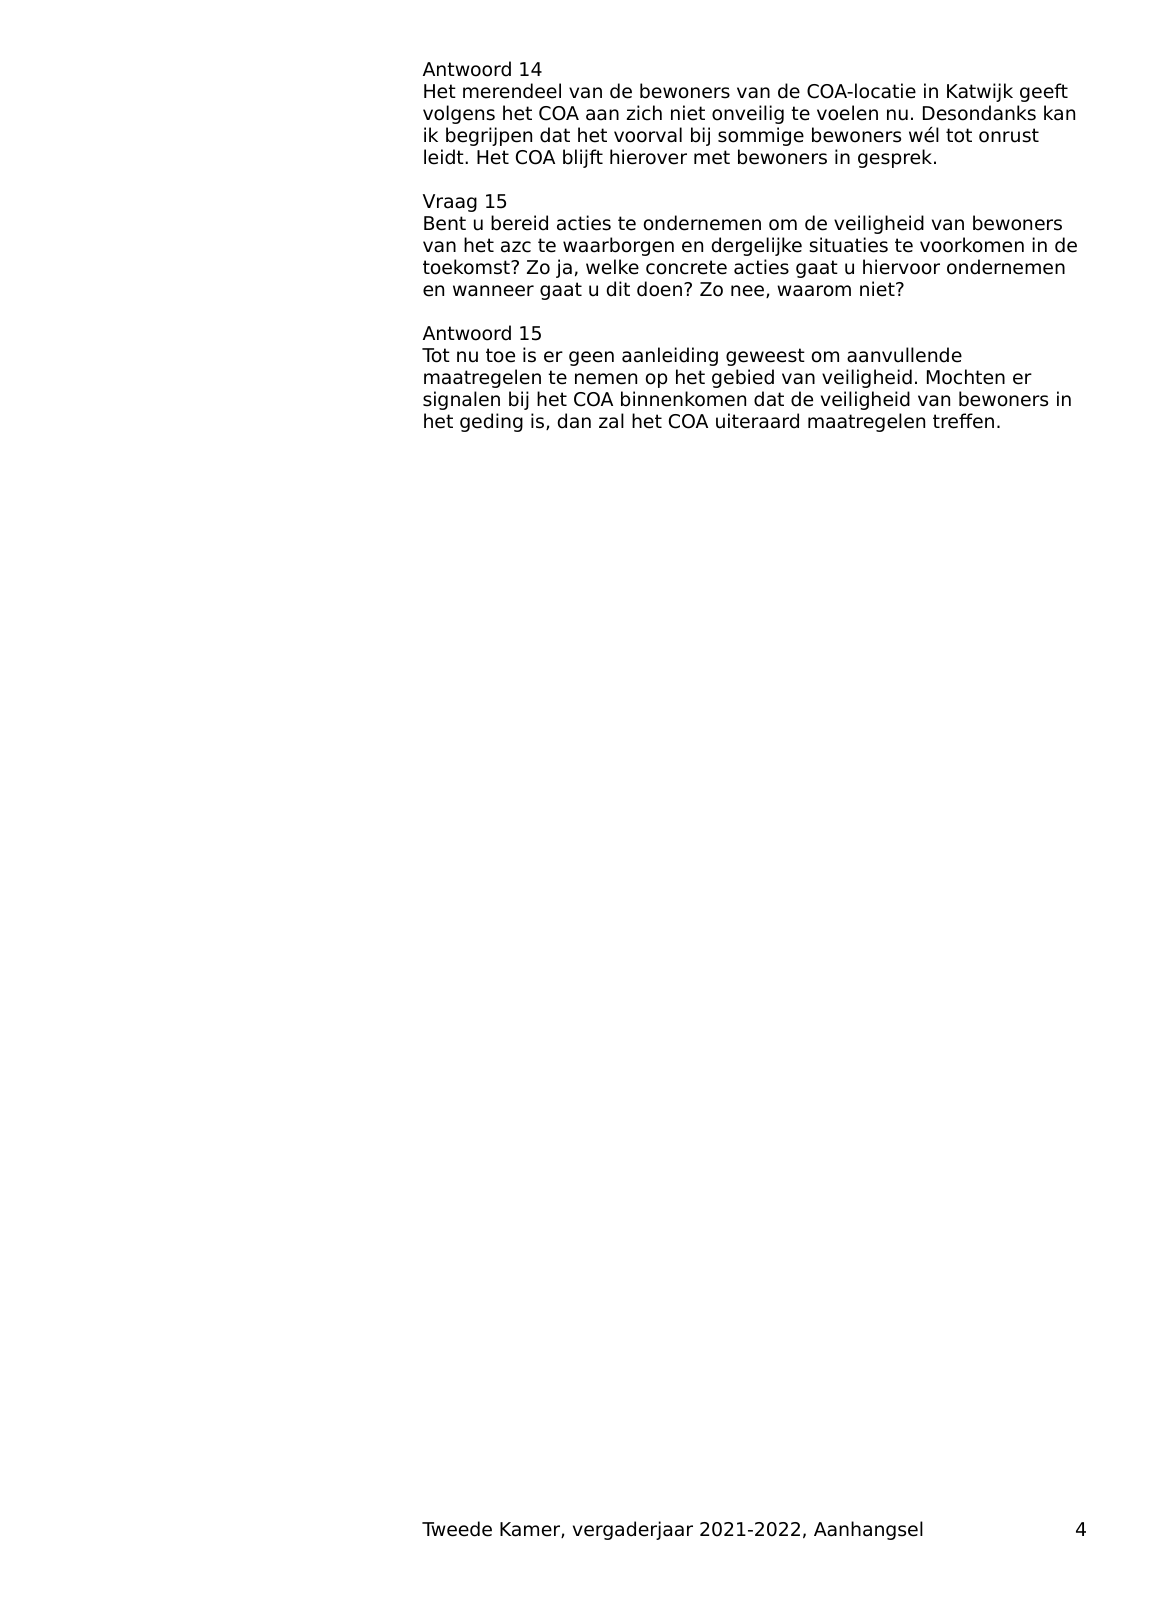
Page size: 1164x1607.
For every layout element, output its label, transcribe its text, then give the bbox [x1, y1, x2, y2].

text Het merendeel van de bewoners van de COA-locatie in Katwijk geeft volgens het COA aan zich niet onveilig te voelen nu. Desondanks kan ik begrijpen dat het voorval bij sommige bewoners wél tot onrust leidt. Het COA blijft hierover met bewoners in gesprek. [422, 81, 1087, 169]
text Antwoord 14 [422, 59, 1087, 81]
text Vraag 15 [422, 191, 1087, 213]
text Antwoord 15 [422, 323, 1087, 345]
text Tot nu toe is er geen aanleiding geweest om aanvullende maatregelen te nemen op het gebied van veiligheid. Mochten er signalen bij het COA binnenkomen dat de veiligheid van bewoners in het geding is, dan zal het COA uiteraard maatregelen treffen. [422, 345, 1087, 433]
text Bent u bereid acties te ondernemen om de veiligheid van bewoners van het azc te waarborgen en dergelijke situaties te voorkomen in de toekomst? Zo ja, welke concrete acties gaat u hiervoor ondernemen en wanneer gaat u dit doen? Zo nee, waarom niet? [422, 213, 1087, 301]
